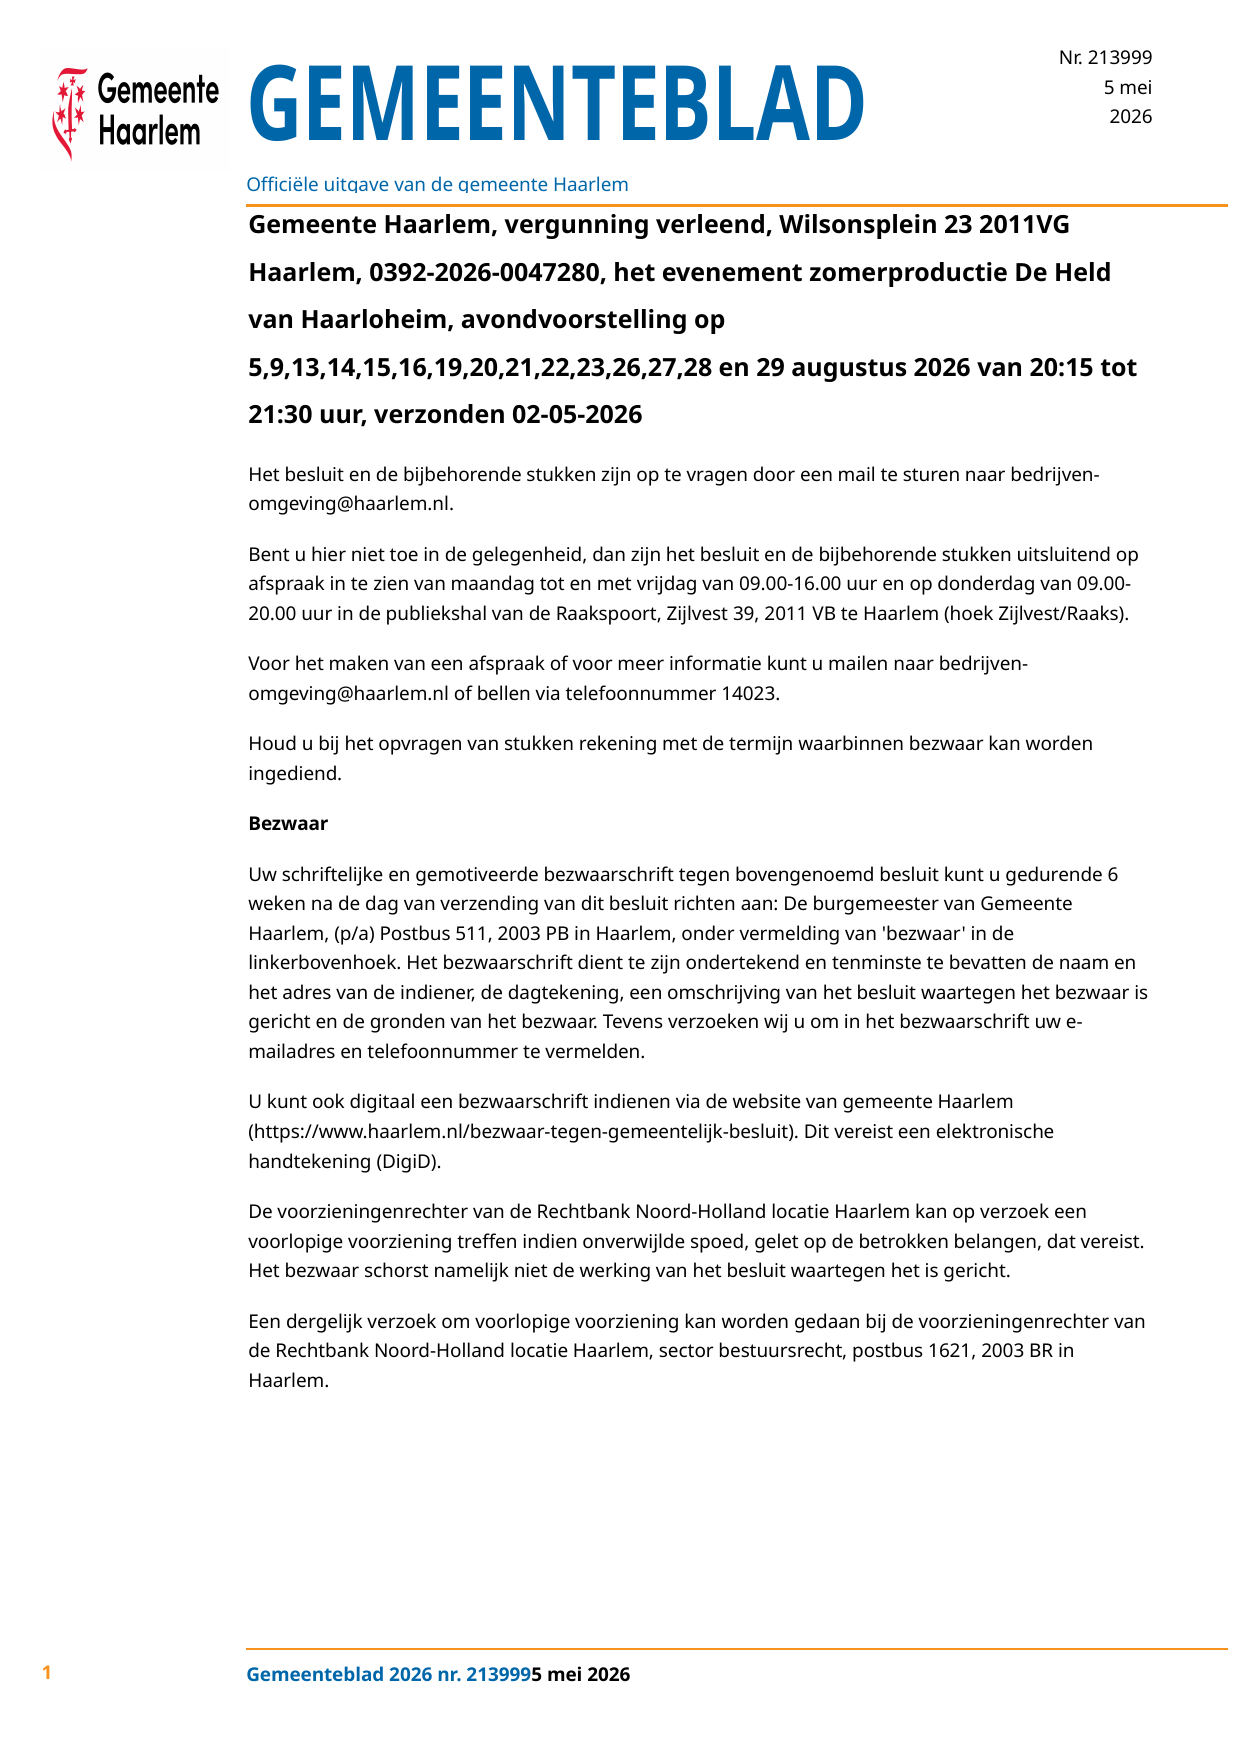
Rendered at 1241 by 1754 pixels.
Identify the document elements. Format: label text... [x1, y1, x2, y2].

text Uw schriftelijke en gemotiveerde bezwaarschrift tegen bovengenoemd besluit kunt u gedurende 6 weken na de dag van verzending van dit besluit richten aan: De burgemeester van Gemeente Haarlem, (p/a) Postbus 511, 2003 PB in Haarlem, onder vermelding van 'bezwaar' in de linkerbovenhoek. Het bezwaarschrift dient te zijn ondertekend en tenminste te bevatten de naam en het adres van de indiener, de dagtekening, een omschrijving van het besluit waartegen het bezwaar is gericht en de gronden van het bezwaar. Tevens verzoeken wij u om in het bezwaarschrift uw e-mailadres en telefoonnummer te vermelden. [248, 861, 1152, 1064]
text Een dergelijk verzoek om voorlopige voorziening kan worden gedaan bij de voorzieningenrechter van de Rechtbank Noord-Holland locatie Haarlem, sector bestuursrecht, postbus 1621, 2003 BR in Haarlem. [248, 1308, 1152, 1393]
text Bent u hier niet toe in de gelegenheid, dan zijn het besluit en de bijbehorende stukken uitsluitend op afspraak in te zien van maandag tot en met vrijdag van 09.00-16.00 uur en op donderdag van 09.00-20.00 uur in de publiekshal van de Raakspoort, Zijlvest 39, 2011 VB te Haarlem (hoek Zijlvest/Raaks). [248, 541, 1152, 626]
text De voorzieningenrechter van de Rechtbank Noord-Holland locatie Haarlem kan op verzoek een voorlopige voorziening treffen indien onverwijlde spoed, gelet op de betrokken belangen, dat vereist. Het bezwaar schorst namelijk niet de werking van het besluit waartegen het is gericht. [248, 1198, 1152, 1283]
text Gemeente Haarlem, vergunning verleend, Wilsonsplein 23 2011VG Haarlem, 0392-2026-0047280, het evenement zomerproductie De Held van Haarloheim, avondvoorstelling op 5,9,13,14,15,16,19,20,21,22,23,26,27,28 en 29 augustus 2026 van 20:15 tot 21:30 uur, verzonden 02-05-2026 [248, 207, 1152, 431]
picture [41, 47, 231, 172]
text Voor het maken van een afspraak of voor meer informatie kunt u mailen naar bedrijven-omgeving@haarlem.nl of bellen via telefoonnummer 14023. [248, 650, 1152, 706]
text U kunt ook digitaal een bezwaarschrift indienen via de website van gemeente Haarlem (https://www.haarlem.nl/bezwaar-tegen-gemeentelijk-besluit). Dit vereist een elektronische handtekening (DigiD). [248, 1089, 1152, 1173]
text Het besluit en de bijbehorende stukken zijn op te vragen door een mail te sturen naar bedrijven-omgeving@haarlem.nl. [248, 461, 1152, 516]
text Houd u bij het opvragen van stukken rekening met de termijn waarbinnen bezwaar kan worden ingediend. [248, 730, 1152, 786]
text Bezwaar [248, 810, 1152, 836]
